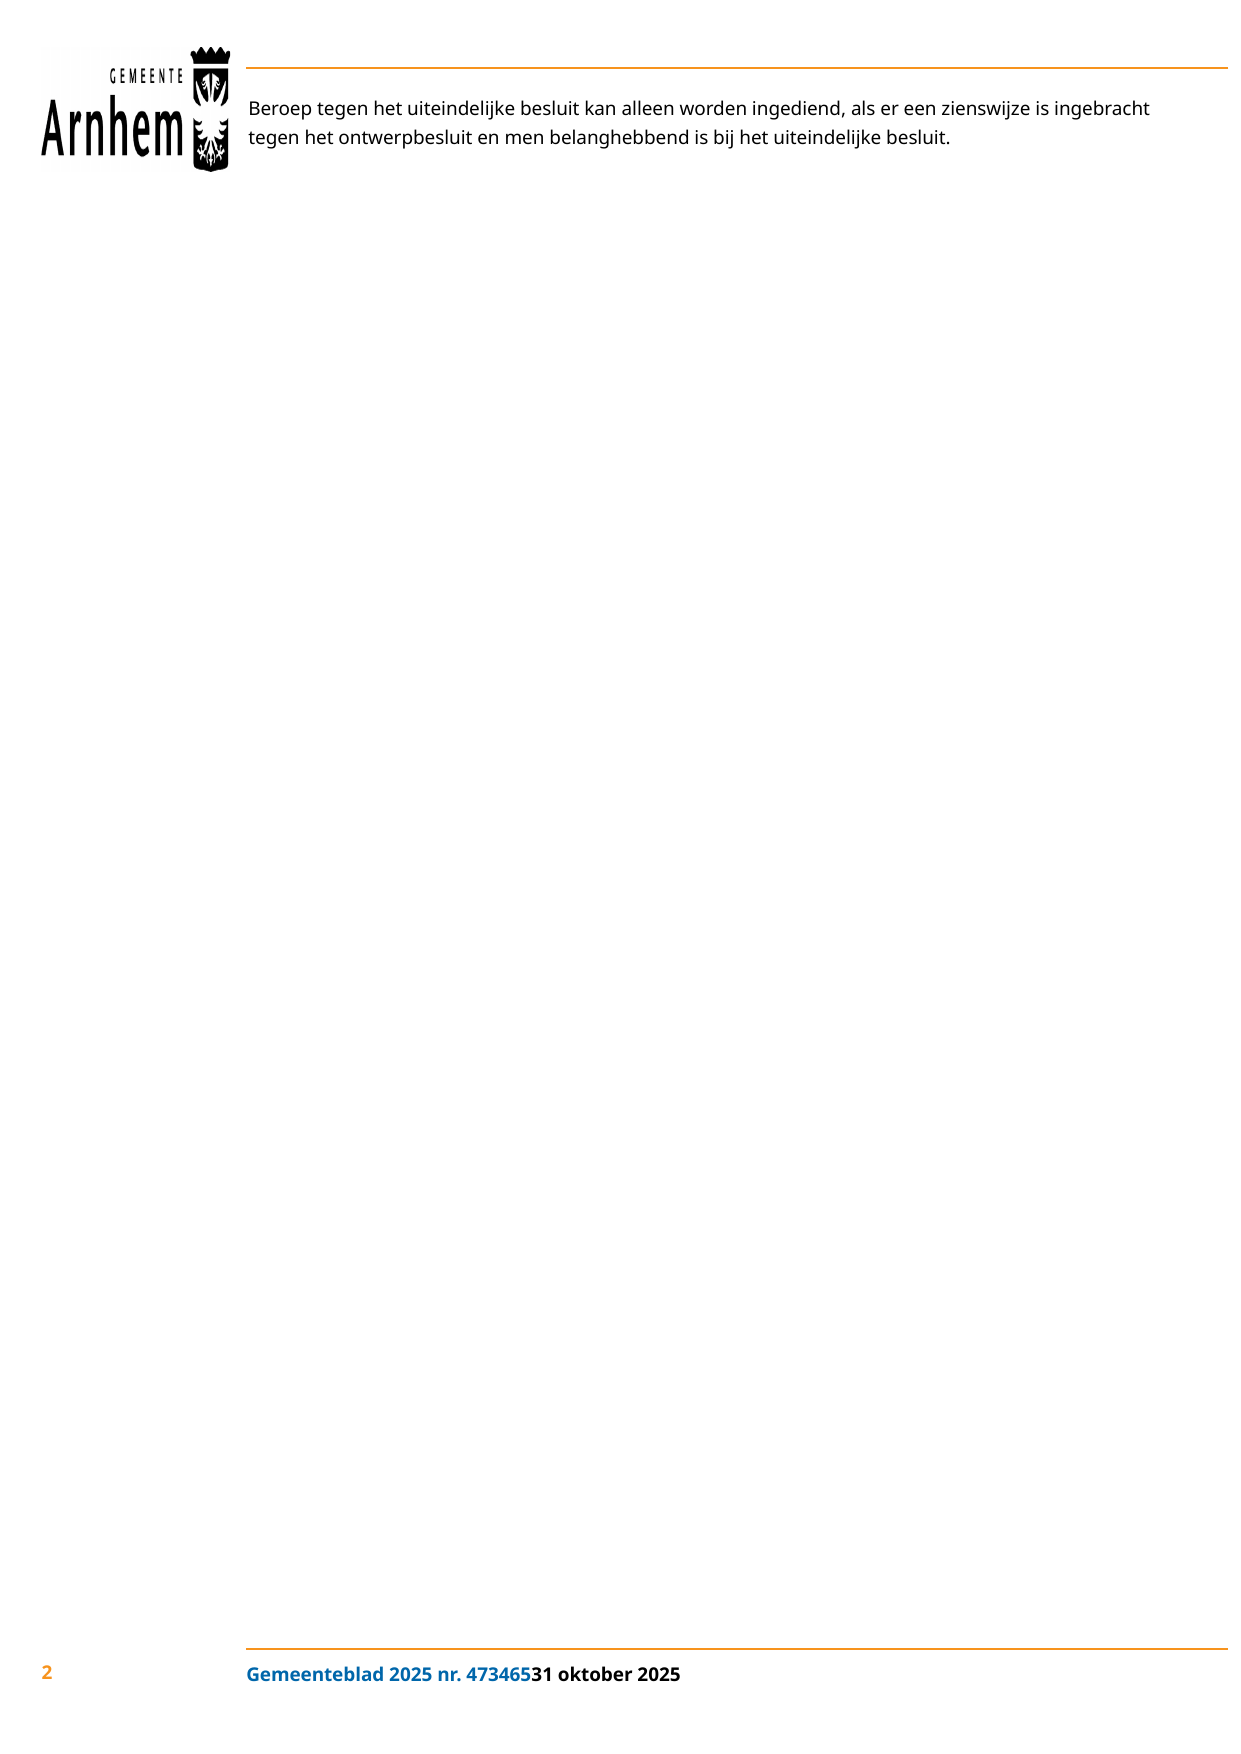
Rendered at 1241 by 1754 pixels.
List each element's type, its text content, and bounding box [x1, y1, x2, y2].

text Beroep tegen het uiteindelijke besluit kan alleen worden ingediend, als er een zienswijze is ingebracht tegen het ontwerpbesluit en men belanghebbend is bij het uiteindelijke besluit. [248, 95, 1152, 150]
picture [41, 47, 231, 172]
